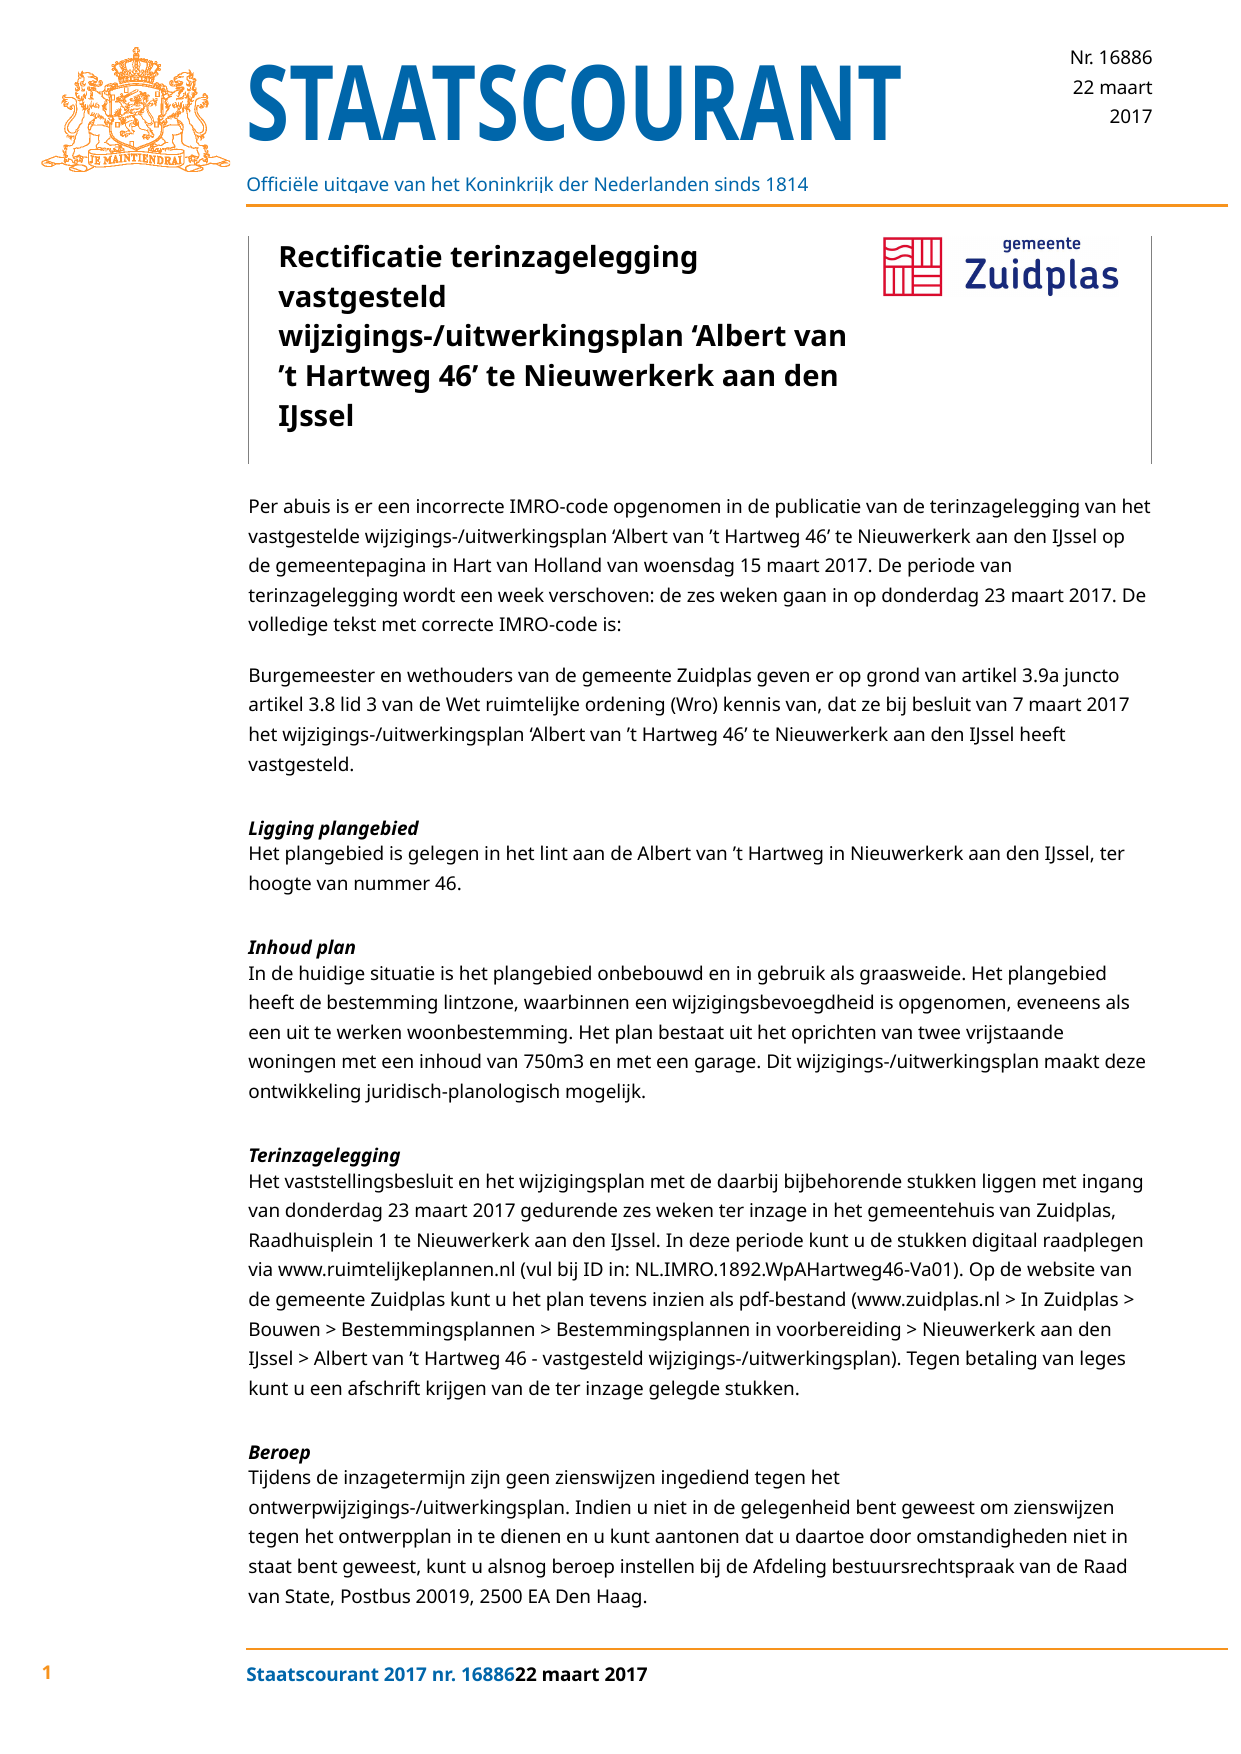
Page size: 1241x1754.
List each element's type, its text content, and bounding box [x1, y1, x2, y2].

text Beroep [248, 1439, 1152, 1464]
table_header Rectificatie terinzagelegging vastgesteld wijzigings-/uitwerkingsplan ‘Albert van ’t Hartweg 46’ te Nieuwerkerk aan den IJssel [249, 236, 850, 464]
text Het plangebied is gelegen in het lint aan de Albert van ’t Hartweg in Nieuwerkerk aan den IJssel, ter hoogte van nummer 46. [248, 841, 1152, 896]
picture [882, 236, 1119, 297]
text Tijdens de inzagetermijn zijn geen zienswijzen ingediend tegen het ontwerpwijzigings-/uitwerkingsplan. Indien u niet in de gelegenheid bent geweest om zienswijzen tegen het ontwerpplan in te dienen en u kunt aantonen dat u daartoe door omstandigheden niet in staat bent geweest, kunt u alsnog beroep instellen bij de Afdeling bestuursrechtspraak van de Raad van State, Postbus 20019, 2500 EA Den Haag. [248, 1464, 1152, 1609]
text Inhoud plan [248, 934, 1152, 960]
text Het vaststellingsbesluit en het wijzigingsplan met de daarbij bijbehorende stukken liggen met ingang van donderdag 23 maart 2017 gedurende zes weken ter inzage in het gemeentehuis van Zuidplas, Raadhuisplein 1 te Nieuwerkerk aan den IJssel. In deze periode kunt u de stukken digitaal raadplegen via www.ruimtelijkeplannen.nl (vul bij ID in: NL.IMRO.1892.WpAHartweg46-Va01). Op de website van de gemeente Zuidplas kunt u het plan tevens inzien als pdf-bestand (www.zuidplas.nl > In Zuidplas > Bouwen > Bestemmingsplannen > Bestemmingsplannen in voorbereiding > Nieuwerkerk aan den IJssel > Albert van ’t Hartweg 46 - vastgesteld wijzigings-/uitwerkingsplan). Tegen betaling van leges kunt u een afschrift krijgen van de ter inzage gelegde stukken. [248, 1168, 1152, 1401]
text Terinzagelegging [248, 1142, 1152, 1168]
text Ligging plangebied [248, 815, 1152, 841]
text Burgemeester en wethouders van de gemeente Zuidplas geven er op grond van artikel 3.9a juncto artikel 3.8 lid 3 van de Wet ruimtelijke ordening (Wro) kennis van, dat ze bij besluit van 7 maart 2017 het wijzigings-/uitwerkingsplan ‘Albert van ’t Hartweg 46’ te Nieuwerkerk aan den IJssel heeft vastgesteld. [248, 662, 1152, 777]
text Per abuis is er een incorrecte IMRO-code opgenomen in de publicatie van de terinzagelegging van het vastgestelde wijzigings-/uitwerkingsplan ‘Albert van ’t Hartweg 46’ te Nieuwerkerk aan den IJssel op de gemeentepagina in Hart van Holland van woensdag 15 maart 2017. De periode van terinzagelegging wordt een week verschoven: de zes weken gaan in op donderdag 23 maart 2017. De volledige tekst met correcte IMRO-code is: [248, 493, 1152, 637]
text In de huidige situatie is het plangebied onbebouwd en in gebruik als graasweide. Het plangebied heeft de bestemming lintzone, waarbinnen een wijzigingsbevoegdheid is opgenomen, eveneens als een uit te werken woonbestemming. Het plan bestaat uit het oprichten van twee vrijstaande woningen met een inhoud van 750m3 en met een garage. Dit wijzigings-/uitwerkingsplan maakt deze ontwikkeling juridisch-planologisch mogelijk. [248, 960, 1152, 1104]
table_header [850, 236, 1151, 464]
picture [41, 47, 231, 172]
